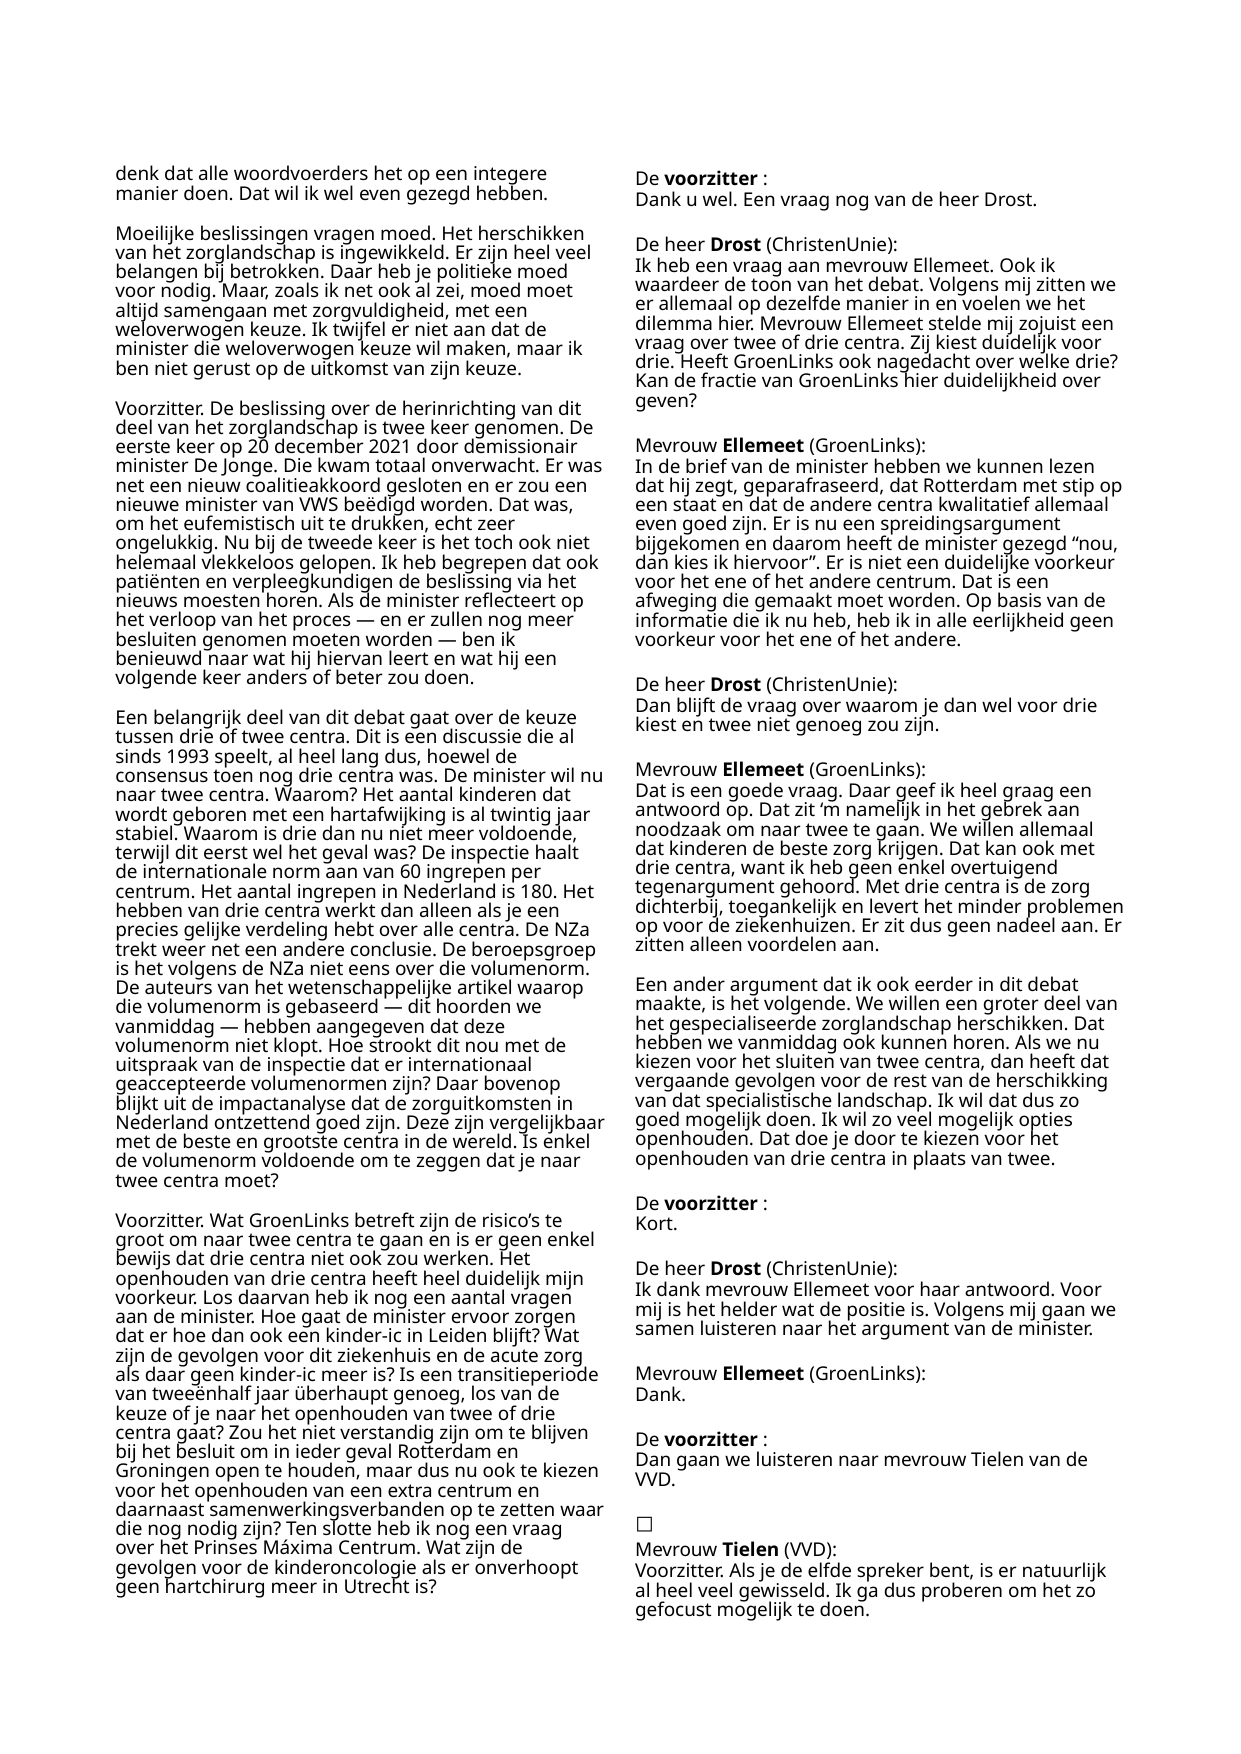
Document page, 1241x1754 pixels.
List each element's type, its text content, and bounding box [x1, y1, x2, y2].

text Voorzitter. Wat GroenLinks betreft zijn de risico’s te groot om naar twee centra te gaan en is er geen enkel bewijs dat drie centra niet ook zou werken. Het openhouden van drie centra heeft heel duidelijk mijn voorkeur. Los daarvan heb ik nog een aantal vragen aan de minister. Hoe gaat de minister ervoor zorgen dat er hoe dan ook een kinder-ic in Leiden blijft? Wat zijn de gevolgen voor dit ziekenhuis en de acute zorg als daar geen kinder-ic meer is? Is een transitieperiode van tweeënhalf jaar überhaupt genoeg, los van de keuze of je naar het openhouden van twee of drie centra gaat? Zou het niet verstandig zijn om te blijven bij het besluit om in ieder geval Rotterdam en Groningen open te houden, maar dus nu ook te kiezen voor het openhouden van een extra centrum en daarnaast samenwerkingsverbanden op te zetten waar die nog nodig zijn? Ten slotte heb ik nog een vraag over het Prinses Máxima Centrum. Wat zijn de gevolgen voor de kinderoncologie als er onverhoopt geen hartchirurg meer in Utrecht is? [115, 1212, 605, 1597]
text Dan gaan we luisteren naar mevrouw Tielen van de VVD. [635, 1451, 1125, 1490]
text ⬜ [635, 1511, 1125, 1537]
text Ik heb een vraag aan mevrouw Ellemeet. Ook ik waardeer de toon van het debat. Volgens mij zitten we er allemaal op dezelfde manier in en voelen we het dilemma hier. Mevrouw Ellemeet stelde mij zojuist een vraag over twee of drie centra. Zij kiest duidelijk voor drie. Heeft GroenLinks ook nagedacht over welke drie? Kan de fractie van GroenLinks hier duidelijkheid over geven? [635, 257, 1125, 411]
text Een ander argument dat ik ook eerder in dit debat maakte, is het volgende. We willen een groter deel van het gespecialiseerde zorglandschap herschikken. Dat hebben we vanmiddag ook kunnen horen. Als we nu kiezen voor het sluiten van twee centra, dan heeft dat vergaande gevolgen voor de rest van de herschikking van dat specialistische landschap. Ik wil dat dus zo goed mogelijk doen. Ik wil zo veel mogelijk opties openhouden. Dat doe je door te kiezen voor het openhouden van drie centra in plaats van twee. [635, 976, 1125, 1169]
text Dat is een goede vraag. Daar geef ik heel graag een antwoord op. Dat zit ‘m namelijk in het gebrek aan noodzaak om naar twee te gaan. We willen allemaal dat kinderen de beste zorg krijgen. Dat kan ook met drie centra, want ik heb geen enkel overtuigend tegenargument gehoord. Met drie centra is de zorg dichterbij, toegankelijk en levert het minder problemen op voor de ziekenhuizen. Er zit dus geen nadeel aan. Er zitten alleen voordelen aan. [635, 782, 1125, 955]
text De voorzitter : [635, 1426, 1125, 1451]
text De voorzitter : [635, 1190, 1125, 1215]
text Moeilijke beslissingen vragen moed. Het herschikken van het zorglandschap is ingewikkeld. Er zijn heel veel belangen bij betrokken. Daar heb je politieke moed voor nodig. Maar, zoals ik net ook al zei, moed moet altijd samengaan met zorgvuldigheid, met een weloverwogen keuze. Ik twijfel er niet aan dat de minister die weloverwogen keuze wil maken, maar ik ben niet gerust op de uitkomst van zijn keuze. [115, 224, 605, 379]
text Mevrouw Ellemeet (GroenLinks): [635, 1360, 1125, 1386]
text Mevrouw Ellemeet (GroenLinks): [635, 756, 1125, 782]
text De voorzitter : [635, 165, 1125, 191]
text De heer Drost (ChristenUnie): [635, 671, 1125, 697]
text Dank u wel. Een vraag nog van de heer Drost. [635, 191, 1125, 210]
text In de brief van de minister hebben we kunnen lezen dat hij zegt, geparafraseerd, dat Rotterdam met stip op een staat en dat de andere centra kwalitatief allemaal even goed zijn. Er is nu een spreidingsargument bijgekomen en daarom heeft de minister gezegd “nou, dan kies ik hiervoor”. Er is niet een duidelijke voorkeur voor het ene of het andere centrum. Dat is een afweging die gemaakt moet worden. Op basis van de informatie die ik nu heb, heb ik in alle eerlijkheid geen voorkeur voor het ene of het andere. [635, 458, 1125, 650]
text Dan blijft de vraag over waarom je dan wel voor drie kiest en twee niet genoeg zou zijn. [635, 697, 1125, 735]
text Dank. [635, 1386, 1125, 1405]
text denk dat alle woordvoerders het op een integere manier doen. Dat wil ik wel even gezegd hebben. [115, 165, 605, 204]
text Voorzitter. De beslissing over de herinrichting van dit deel van het zorglandschap is twee keer genomen. De eerste keer op 20 december 2021 door demissionair minister De Jonge. Die kwam totaal onverwacht. Er was net een nieuw coalitieakkoord gesloten en er zou een nieuwe minister van VWS beëdigd worden. Dat was, om het eufemistisch uit te drukken, echt zeer ongelukkig. Nu bij de tweede keer is het toch ook niet helemaal vlekkeloos gelopen. Ik heb begrepen dat ook patiënten en verpleegkundigen de beslissing via het nieuws moesten horen. Als de minister reflecteert op het verloop van het proces — en er zullen nog meer besluiten genomen moeten worden — ben ik benieuwd naar wat hij hiervan leert en wat hij een volgende keer anders of beter zou doen. [115, 399, 605, 688]
text Kort. [635, 1215, 1125, 1235]
text Mevrouw Ellemeet (GroenLinks): [635, 432, 1125, 458]
text Een belangrijk deel van dit debat gaat over de keuze tussen drie of twee centra. Dit is een discussie die al sinds 1993 speelt, al heel lang dus, hoewel de consensus toen nog drie centra was. De minister wil nu naar twee centra. Waarom? Het aantal kinderen dat wordt geboren met een hartafwijking is al twintig jaar stabiel. Waarom is drie dan nu niet meer voldoende, terwijl dit eerst wel het geval was? De inspectie haalt de internationale norm aan van 60 ingrepen per centrum. Het aantal ingrepen in Nederland is 180. Het hebben van drie centra werkt dan alleen als je een precies gelijke verdeling hebt over alle centra. De NZa trekt weer net een andere conclusie. De beroepsgroep is het volgens de NZa niet eens over die volumenorm. De auteurs van het wetenschappelijke artikel waarop die volumenorm is gebaseerd — dit hoorden we vanmiddag — hebben aangegeven dat deze volumenorm niet klopt. Hoe strookt dit nou met de uitspraak van de inspectie dat er internationaal geaccepteerde volumenormen zijn? Daar bovenop blijkt uit de impactanalyse dat de zorguitkomsten in Nederland ontzettend goed zijn. Deze zijn vergelijkbaar met de beste en grootste centra in de wereld. Is enkel de volumenorm voldoende om te zeggen dat je naar twee centra moet? [115, 709, 605, 1191]
text Mevrouw Tielen (VVD): [635, 1537, 1125, 1562]
text De heer Drost (ChristenUnie): [635, 231, 1125, 257]
text Voorzitter. Als je de elfde spreker bent, is er natuurlijk al heel veel gewisseld. Ik ga dus proberen om het zo gefocust mogelijk te doen. [635, 1562, 1125, 1620]
text De heer Drost (ChristenUnie): [635, 1256, 1125, 1281]
text Ik dank mevrouw Ellemeet voor haar antwoord. Voor mij is het helder wat de positie is. Volgens mij gaan we samen luisteren naar het argument van de minister. [635, 1281, 1125, 1339]
